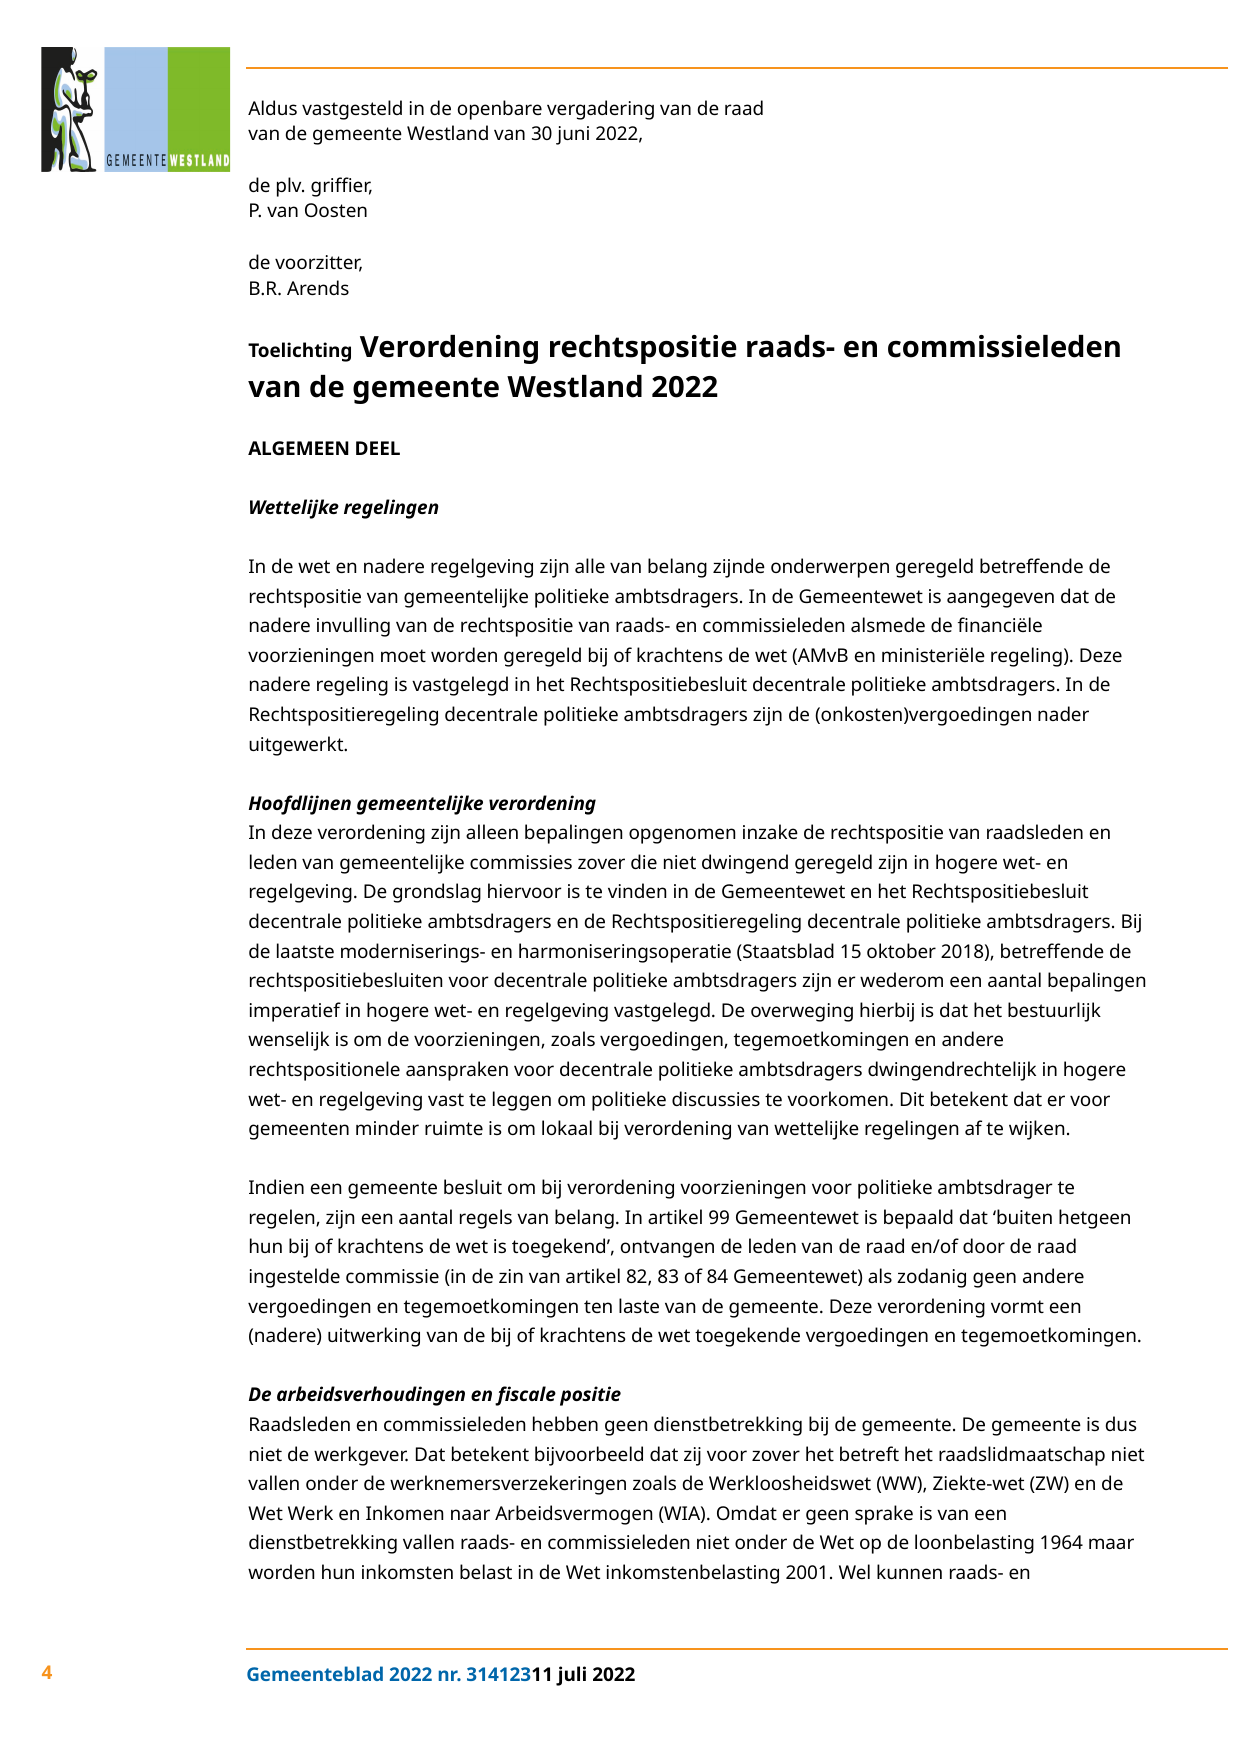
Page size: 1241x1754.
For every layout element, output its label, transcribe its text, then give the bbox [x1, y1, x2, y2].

text Hoofdlijnen gemeentelijke verordening [248, 790, 1152, 816]
text Aldus vastgesteld in de openbare vergadering van de raad [248, 95, 1152, 121]
text Toelichting Verordening rechtspositie raads- en commissieleden van de gemeente Westland 2022 [248, 326, 1152, 406]
text Raadsleden en commissieleden hebben geen dienstbetrekking bij de gemeente. De gemeente is dus niet de werkgever. Dat betekent bijvoorbeeld dat zij voor zover het betreft het raadslidmaatschap niet vallen onder de werknemersverzekeringen zoals de Werkloosheidswet (WW), Ziekte-wet (ZW) en de Wet Werk en Inkomen naar Arbeidsvermogen (WIA). Omdat er geen sprake is van een dienstbetrekking vallen raads- en commissieleden niet onder de Wet op de loonbelasting 1964 maar worden hun inkomsten belast in de Wet inkomstenbelasting 2001. Wel kunnen raads- en [248, 1411, 1152, 1585]
text van de gemeente Westland van 30 juni 2022, [248, 121, 1152, 146]
text de voorzitter, [248, 249, 1152, 275]
text Indien een gemeente besluit om bij verordening voorzieningen voor politieke ambtsdrager te regelen, zijn een aantal regels van belang. In artikel 99 Gemeentewet is bepaald dat ‘buiten hetgeen hun bij of krachtens de wet is toegekend’, ontvangen de leden van de raad en/of door de raad ingestelde commissie (in de zin van artikel 82, 83 of 84 Gemeentewet) als zodanig geen andere vergoedingen en tegemoetkomingen ten laste van de gemeente. Deze verordening vormt een (nadere) uitwerking van de bij of krachtens de wet toegekende vergoedingen en tegemoetkomingen. [248, 1174, 1152, 1348]
text P. van Oosten [248, 198, 1152, 223]
text In de wet en nadere regelgeving zijn alle van belang zijnde onderwerpen geregeld betreffende de rechtspositie van gemeentelijke politieke ambtsdragers. In de Gemeentewet is aangegeven dat de nadere invulling van de rechtspositie van raads- en commissieleden alsmede de financiële voorzieningen moet worden geregeld bij of krachtens de wet (AMvB en ministeriële regeling). Deze nadere regeling is vastgelegd in het Rechtspositiebesluit decentrale politieke ambtsdragers. In de Rechtspositieregeling decentrale politieke ambtsdragers zijn de (onkosten)vergoedingen nader uitgewerkt. [248, 553, 1152, 756]
text B.R. Arends [248, 275, 1152, 301]
text de plv. griffier, [248, 172, 1152, 198]
text De arbeidsverhoudingen en fiscale positie [248, 1382, 1152, 1407]
text ALGEMEEN DEEL [248, 435, 1152, 461]
picture [41, 47, 231, 172]
text Wettelijke regelingen [248, 494, 1152, 520]
text In deze verordening zijn alleen bepalingen opgenomen inzake de rechtspositie van raadsleden en leden van gemeentelijke commissies zover die niet dwingend geregeld zijn in hogere wet- en regelgeving. De grondslag hiervoor is te vinden in de Gemeentewet en het Rechtspositiebesluit decentrale politieke ambtsdragers en de Rechtspositieregeling decentrale politieke ambtsdragers. Bij de laatste moderniserings- en harmoniseringsoperatie (Staatsblad 15 oktober 2018), betreffende de rechtspositiebesluiten voor decentrale politieke ambtsdragers zijn er wederom een aantal bepalingen imperatief in hogere wet- en regelgeving vastgelegd. De overweging hierbij is dat het bestuurlijk wenselijk is om de voorzieningen, zoals vergoedingen, tegemoetkomingen en andere rechtspositionele aanspraken voor decentrale politieke ambtsdragers dwingendrechtelijk in hogere wet- en regelgeving vast te leggen om politieke discussies te voorkomen. Dit betekent dat er voor gemeenten minder ruimte is om lokaal bij verordening van wettelijke regelingen af te wijken. [248, 819, 1152, 1141]
